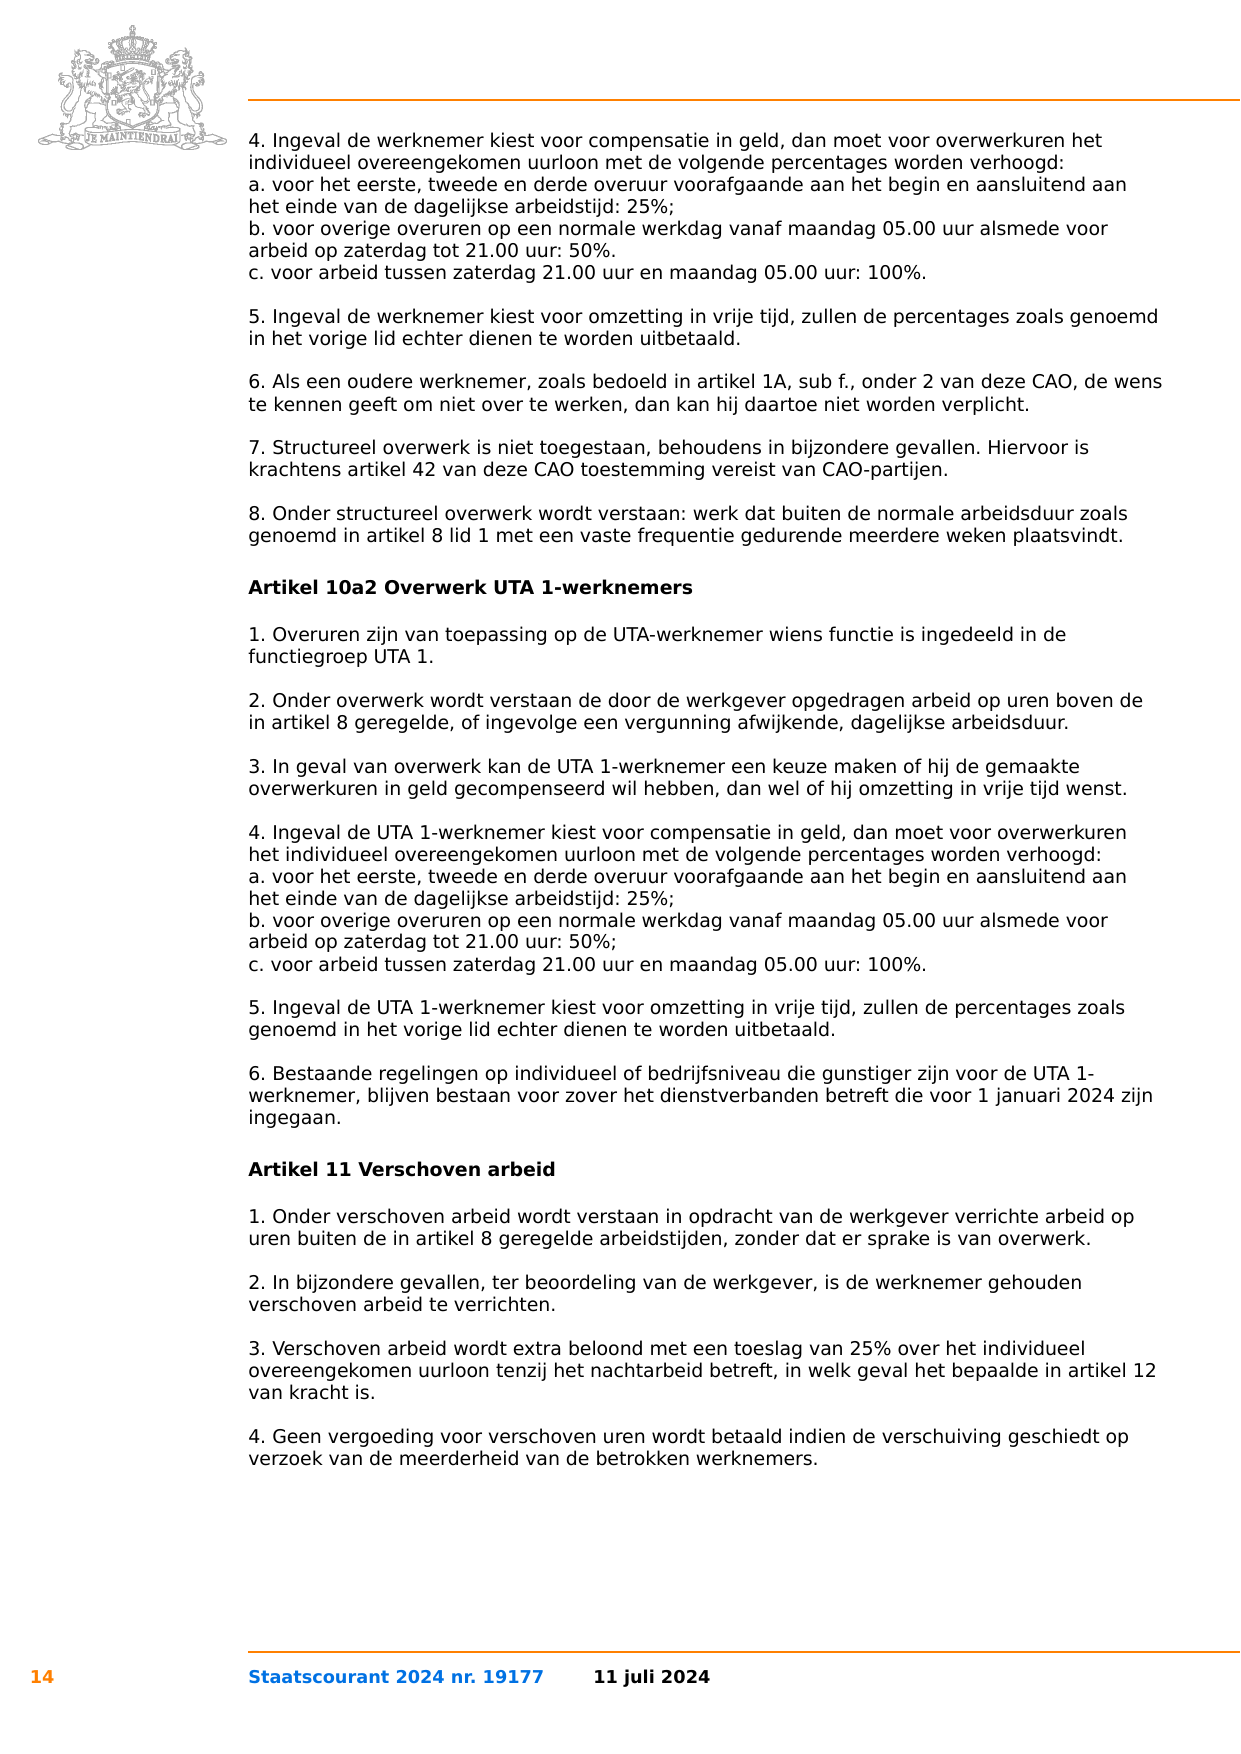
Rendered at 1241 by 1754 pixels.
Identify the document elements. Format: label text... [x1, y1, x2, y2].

text 3. In geval van overwerk kan de UTA 1-werknemer een keuze maken of hij de gemaakte overwerkuren in geld gecompenseerd wil hebben, dan wel of hij omzetting in vrije tijd wenst. [248, 756, 1163, 800]
text 4. Ingeval de UTA 1-werknemer kiest voor compensatie in geld, dan moet voor overwerkuren het individueel overeengekomen uurloon met de volgende percentages worden verhoogd: [248, 822, 1163, 866]
text 3. Verschoven arbeid wordt extra beloond met een toeslag van 25% over het individueel overeengekomen uurloon tenzij het nachtarbeid betreft, in welk geval het bepaalde in artikel 12 van kracht is. [248, 1338, 1163, 1404]
text 1. Onder verschoven arbeid wordt verstaan in opdracht van de werkgever verrichte arbeid op uren buiten de in artikel 8 geregelde arbeidstijden, zonder dat er sprake is van overwerk. [248, 1206, 1163, 1250]
text b. voor overige overuren op een normale werkdag vanaf maandag 05.00 uur alsmede voor arbeid op zaterdag tot 21.00 uur: 50%. [248, 218, 1163, 262]
text 5. Ingeval de UTA 1-werknemer kiest voor omzetting in vrije tijd, zullen de percentages zoals genoemd in het vorige lid echter dienen te worden uitbetaald. [248, 997, 1163, 1041]
text 1. Overuren zijn van toepassing op de UTA-werknemer wiens functie is ingedeeld in de functiegroep UTA 1. [248, 624, 1163, 668]
text c. voor arbeid tussen zaterdag 21.00 uur en maandag 05.00 uur: 100%. [248, 262, 1163, 284]
text 6. Als een oudere werknemer, zoals bedoeld in artikel 1A, sub f., onder 2 van deze CAO, de wens te kennen geeft om niet over te werken, dan kan hij daartoe niet worden verplicht. [248, 371, 1163, 415]
subtitle Artikel 11 Verschoven arbeid [248, 1159, 1163, 1181]
text c. voor arbeid tussen zaterdag 21.00 uur en maandag 05.00 uur: 100%. [248, 953, 1163, 975]
subtitle Artikel 10a2 Overwerk UTA 1-werknemers [248, 577, 1163, 599]
text 2. Onder overwerk wordt verstaan de door de werkgever opgedragen arbeid op uren boven de in artikel 8 geregelde, of ingevolge een vergunning afwijkende, dagelijkse arbeidsduur. [248, 690, 1163, 734]
picture [38, 25, 227, 150]
text a. voor het eerste, tweede en derde overuur voorafgaande aan het begin en aansluitend aan het einde van de dagelijkse arbeidstijd: 25%; [248, 866, 1163, 909]
text 4. Geen vergoeding voor verschoven uren wordt betaald indien de verschuiving geschiedt op verzoek van de meerderheid van de betrokken werknemers. [248, 1426, 1163, 1469]
text 5. Ingeval de werknemer kiest voor omzetting in vrije tijd, zullen de percentages zoals genoemd in het vorige lid echter dienen te worden uitbetaald. [248, 306, 1163, 349]
text 7. Structureel overwerk is niet toegestaan, behoudens in bijzondere gevallen. Hiervoor is krachtens artikel 42 van deze CAO toestemming vereist van CAO-partijen. [248, 437, 1163, 481]
text 2. In bijzondere gevallen, ter beoordeling van de werkgever, is de werknemer gehouden verschoven arbeid te verrichten. [248, 1272, 1163, 1316]
text 8. Onder structureel overwerk wordt verstaan: werk dat buiten de normale arbeidsduur zoals genoemd in artikel 8 lid 1 met een vaste frequentie gedurende meerdere weken plaatsvindt. [248, 503, 1163, 547]
text b. voor overige overuren op een normale werkdag vanaf maandag 05.00 uur alsmede voor arbeid op zaterdag tot 21.00 uur: 50%; [248, 909, 1163, 953]
text 4. Ingeval de werknemer kiest voor compensatie in geld, dan moet voor overwerkuren het individueel overeengekomen uurloon met de volgende percentages worden verhoogd: [248, 130, 1163, 174]
text 6. Bestaande regelingen op individueel of bedrijfsniveau die gunstiger zijn voor de UTA 1-werknemer, blijven bestaan voor zover het dienstverbanden betreft die voor 1 januari 2024 zijn ingegaan. [248, 1063, 1163, 1129]
text a. voor het eerste, tweede en derde overuur voorafgaande aan het begin en aansluitend aan het einde van de dagelijkse arbeidstijd: 25%; [248, 174, 1163, 218]
